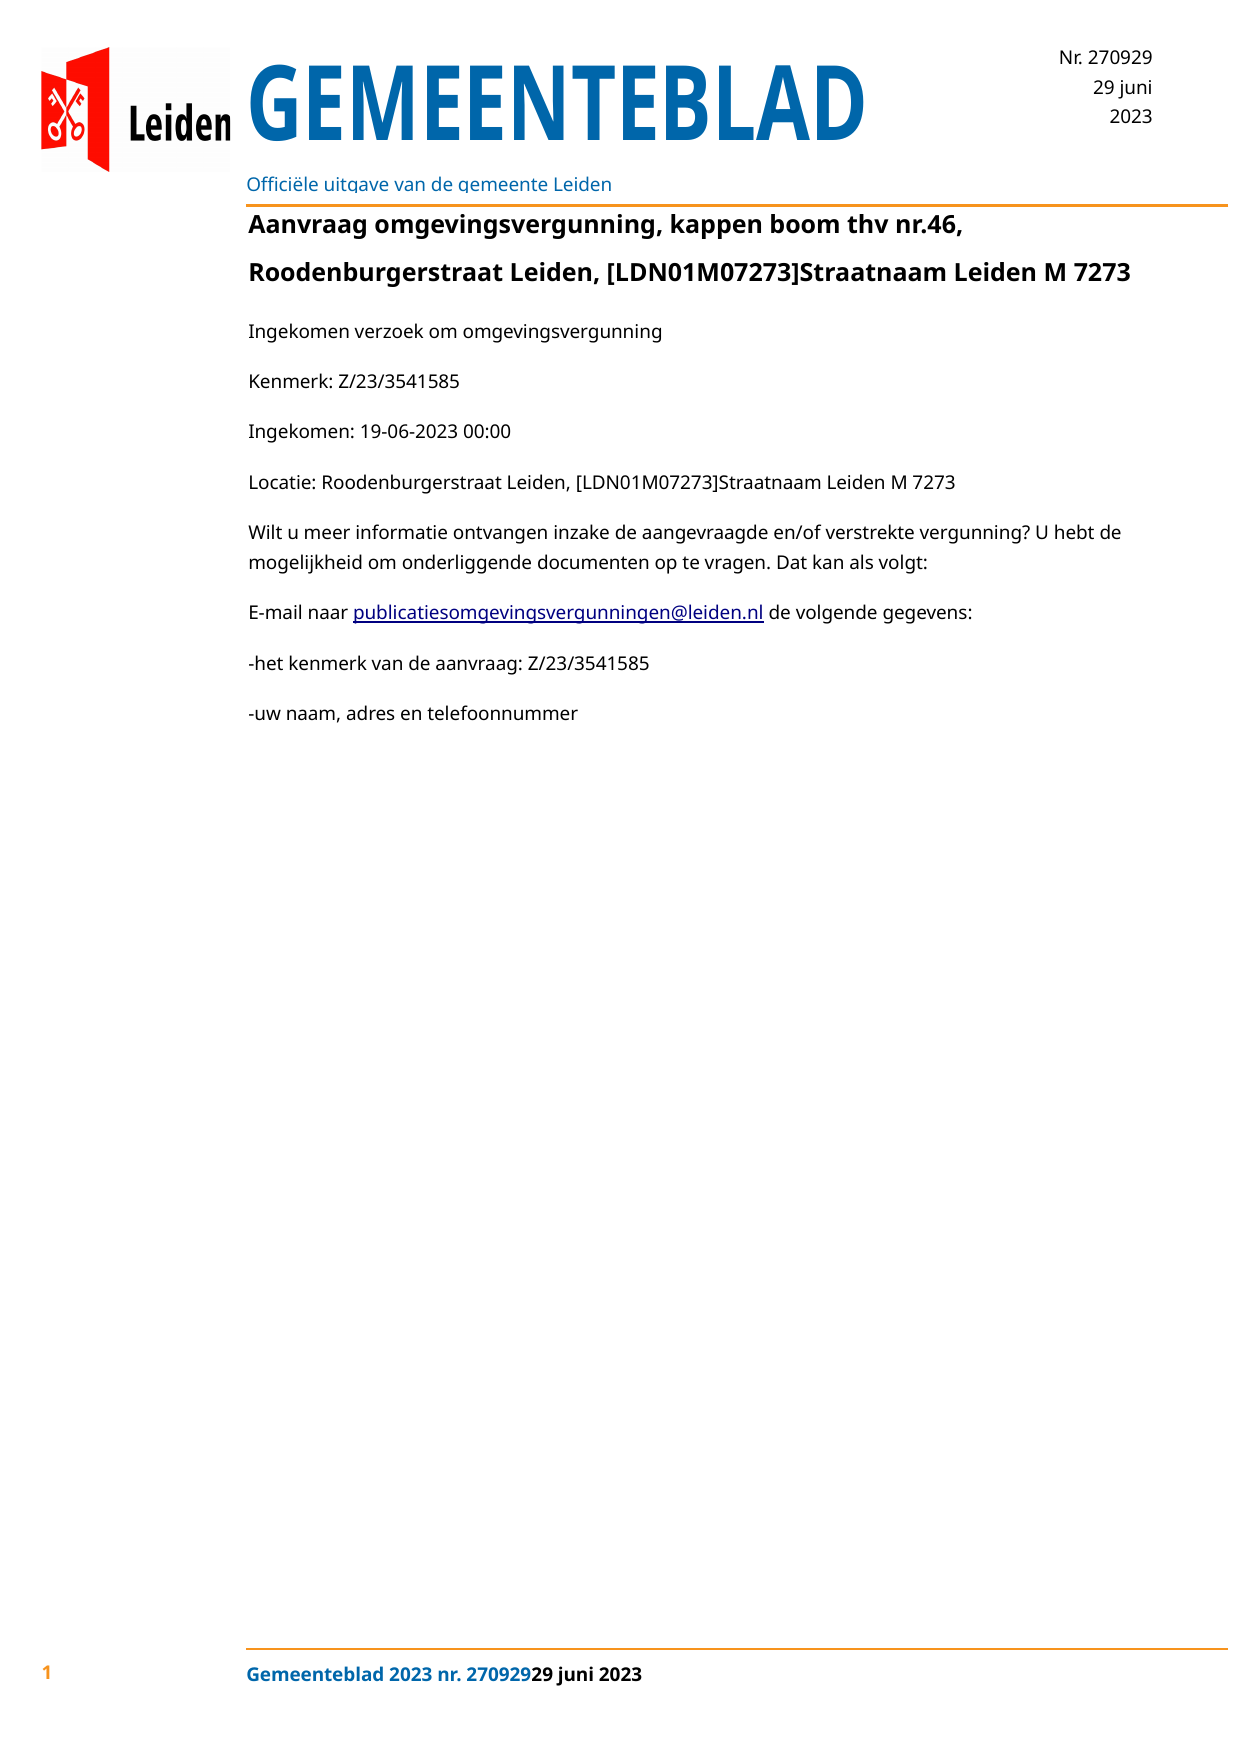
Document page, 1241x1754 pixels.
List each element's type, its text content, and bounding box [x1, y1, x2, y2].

text Kenmerk: Z/23/3541585 [248, 368, 1152, 394]
picture [41, 47, 231, 172]
text -het kenmerk van de aanvraag: Z/23/3541585 [248, 650, 1152, 676]
text Ingekomen: 19-06-2023 00:00 [248, 419, 1152, 444]
text -uw naam, adres en telefoonnummer [248, 700, 1152, 726]
text Aanvraag omgevingsvergunning, kappen boom thv nr.46, Roodenburgerstraat Leiden, [LDN01M07273]Straatnaam Leiden M 7273 [248, 207, 1152, 288]
text E-mail naar publicatiesomgevingsvergunningen@leiden.nl de volgende gegevens: [248, 599, 1152, 625]
text Locatie: Roodenburgerstraat Leiden, [LDN01M07273]Straatnaam Leiden M 7273 [248, 469, 1152, 495]
text Wilt u meer informatie ontvangen inzake de aangevraagde en/of verstrekte vergunning? U hebt de mogelijkheid om onderliggende documenten op te vragen. Dat kan als volgt: [248, 519, 1152, 575]
text Ingekomen verzoek om omgevingsvergunning [248, 318, 1152, 344]
